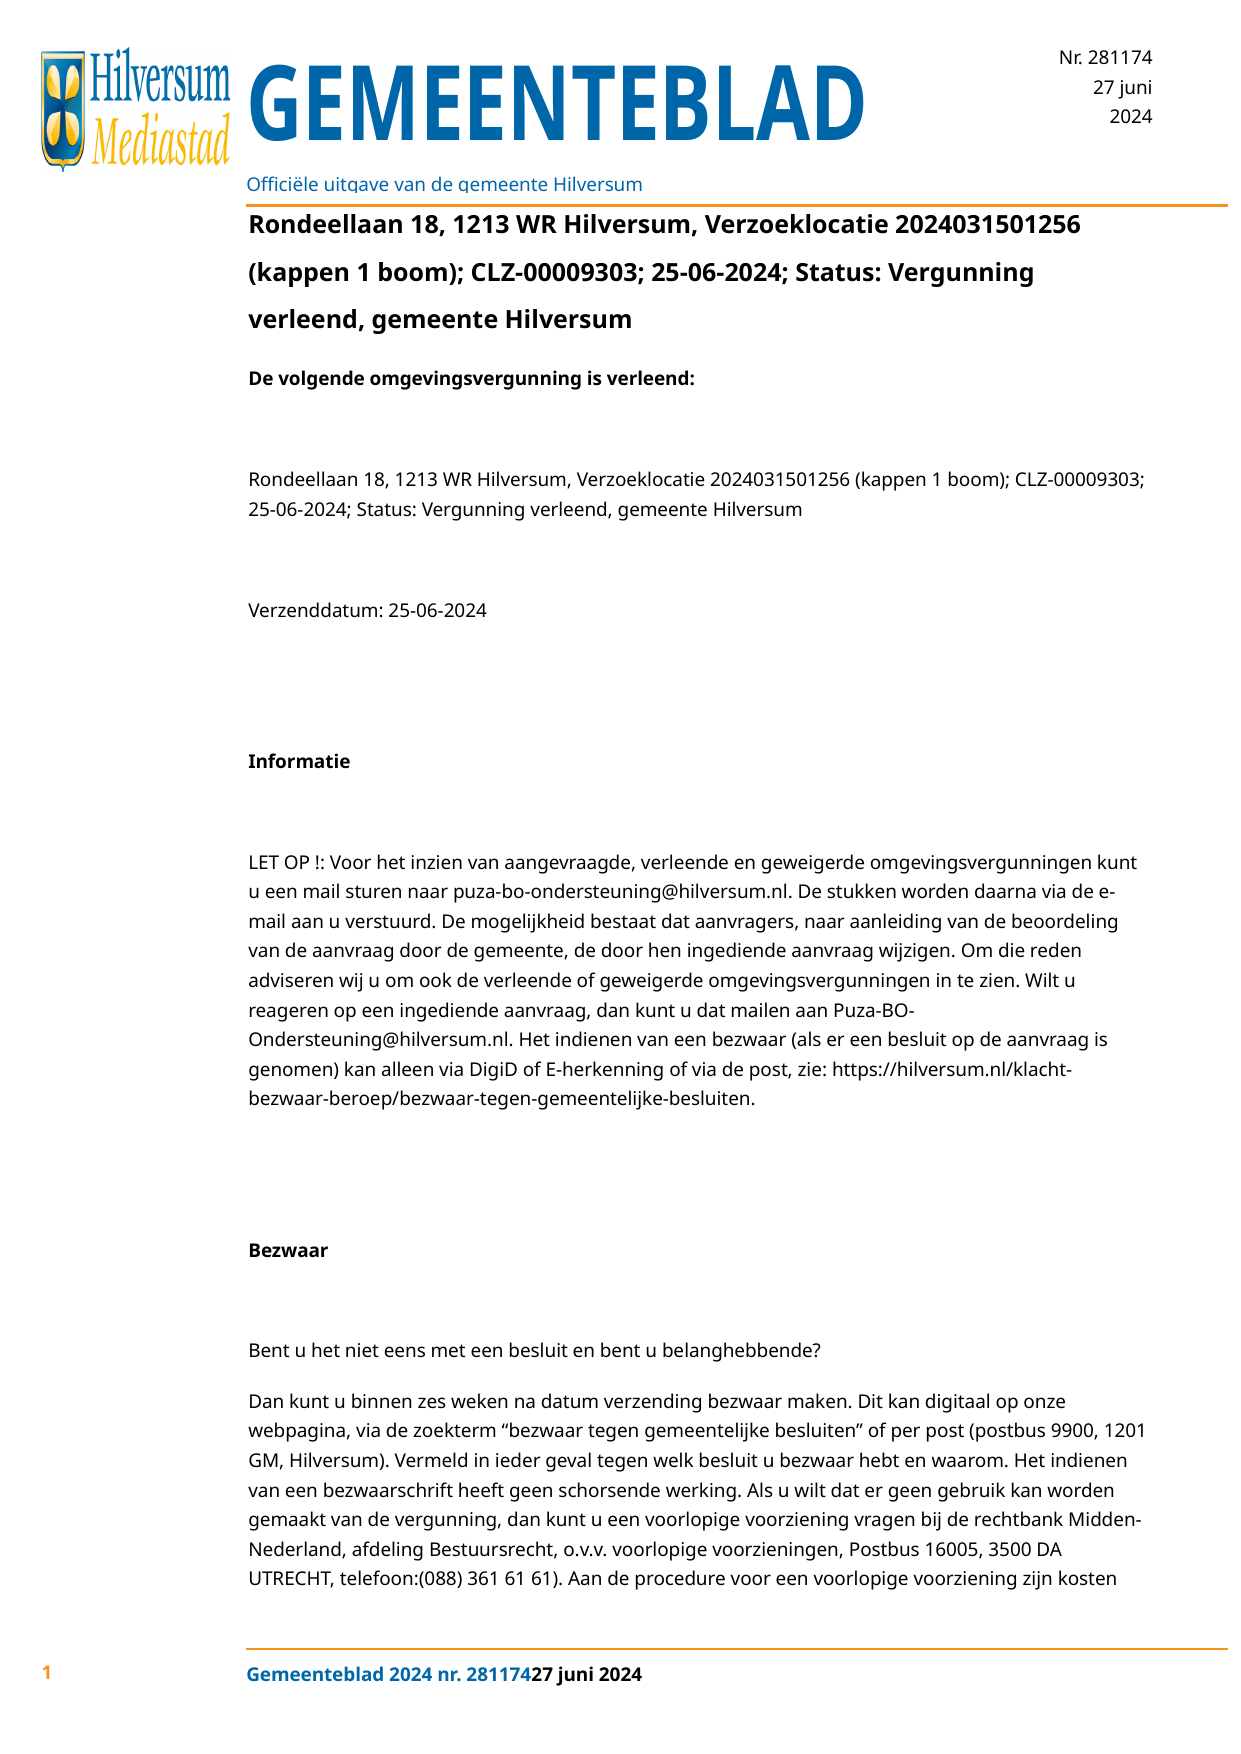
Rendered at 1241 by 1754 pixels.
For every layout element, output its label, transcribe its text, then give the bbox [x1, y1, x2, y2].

text Rondeellaan 18, 1213 WR Hilversum, Verzoeklocatie 2024031501256 (kappen 1 boom); CLZ-00009303; 25-06-2024; Status: Vergunning verleend, gemeente Hilversum [248, 207, 1152, 336]
picture [41, 47, 231, 172]
text LET OP !: Voor het inzien van aangevraagde, verleende en geweigerde omgevingsvergunningen kunt u een mail sturen naar puza-bo-ondersteuning@hilversum.nl. De stukken worden daarna via de e-mail aan u verstuurd. De mogelijkheid bestaat dat aanvragers, naar aanleiding van de beoordeling van de aanvraag door de gemeente, de door hen ingediende aanvraag wijzigen. Om die reden adviseren wij u om ook de verleende of geweigerde omgevingsvergunningen in te zien. Wilt u reageren op een ingediende aanvraag, dan kunt u dat mailen aan Puza-BO-Ondersteuning@hilversum.nl. Het indienen van een bezwaar (als er een besluit op de aanvraag is genomen) kan alleen via DigiD of E-herkenning of via de post, zie: https://hilversum.nl/klacht-bezwaar-beroep/bezwaar-tegen-gemeentelijke-besluiten. [248, 849, 1152, 1111]
text De volgende omgevingsvergunning is verleend: [248, 366, 1152, 391]
text Dan kunt u binnen zes weken na datum verzending bezwaar maken. Dit kan digitaal op onze webpagina, via de zoekterm “bezwaar tegen gemeentelijke besluiten” of per post (postbus 9900, 1201 GM, Hilversum). Vermeld in ieder geval tegen welk besluit u bezwaar hebt en waarom. Het indienen van een bezwaarschrift heeft geen schorsende werking. Als u wilt dat er geen gebruik kan worden gemaakt van de vergunning, dan kunt u een voorlopige voorziening vragen bij de rechtbank Midden-Nederland, afdeling Bestuursrecht, o.v.v. voorlopige voorzieningen, Postbus 16005, 3500 DA UTRECHT, telefoon:(088) 361 61 61). Aan de procedure voor een voorlopige voorziening zijn kosten [248, 1388, 1152, 1591]
text Informatie [248, 748, 1152, 774]
text Rondeellaan 18, 1213 WR Hilversum, Verzoeklocatie 2024031501256 (kappen 1 boom); CLZ-00009303; 25-06-2024; Status: Vergunning verleend, gemeente Hilversum [248, 466, 1152, 522]
text Bent u het niet eens met een besluit en bent u belanghebbende? [248, 1338, 1152, 1363]
text Verzenddatum: 25-06-2024 [248, 597, 1152, 622]
text Bezwaar [248, 1237, 1152, 1262]
